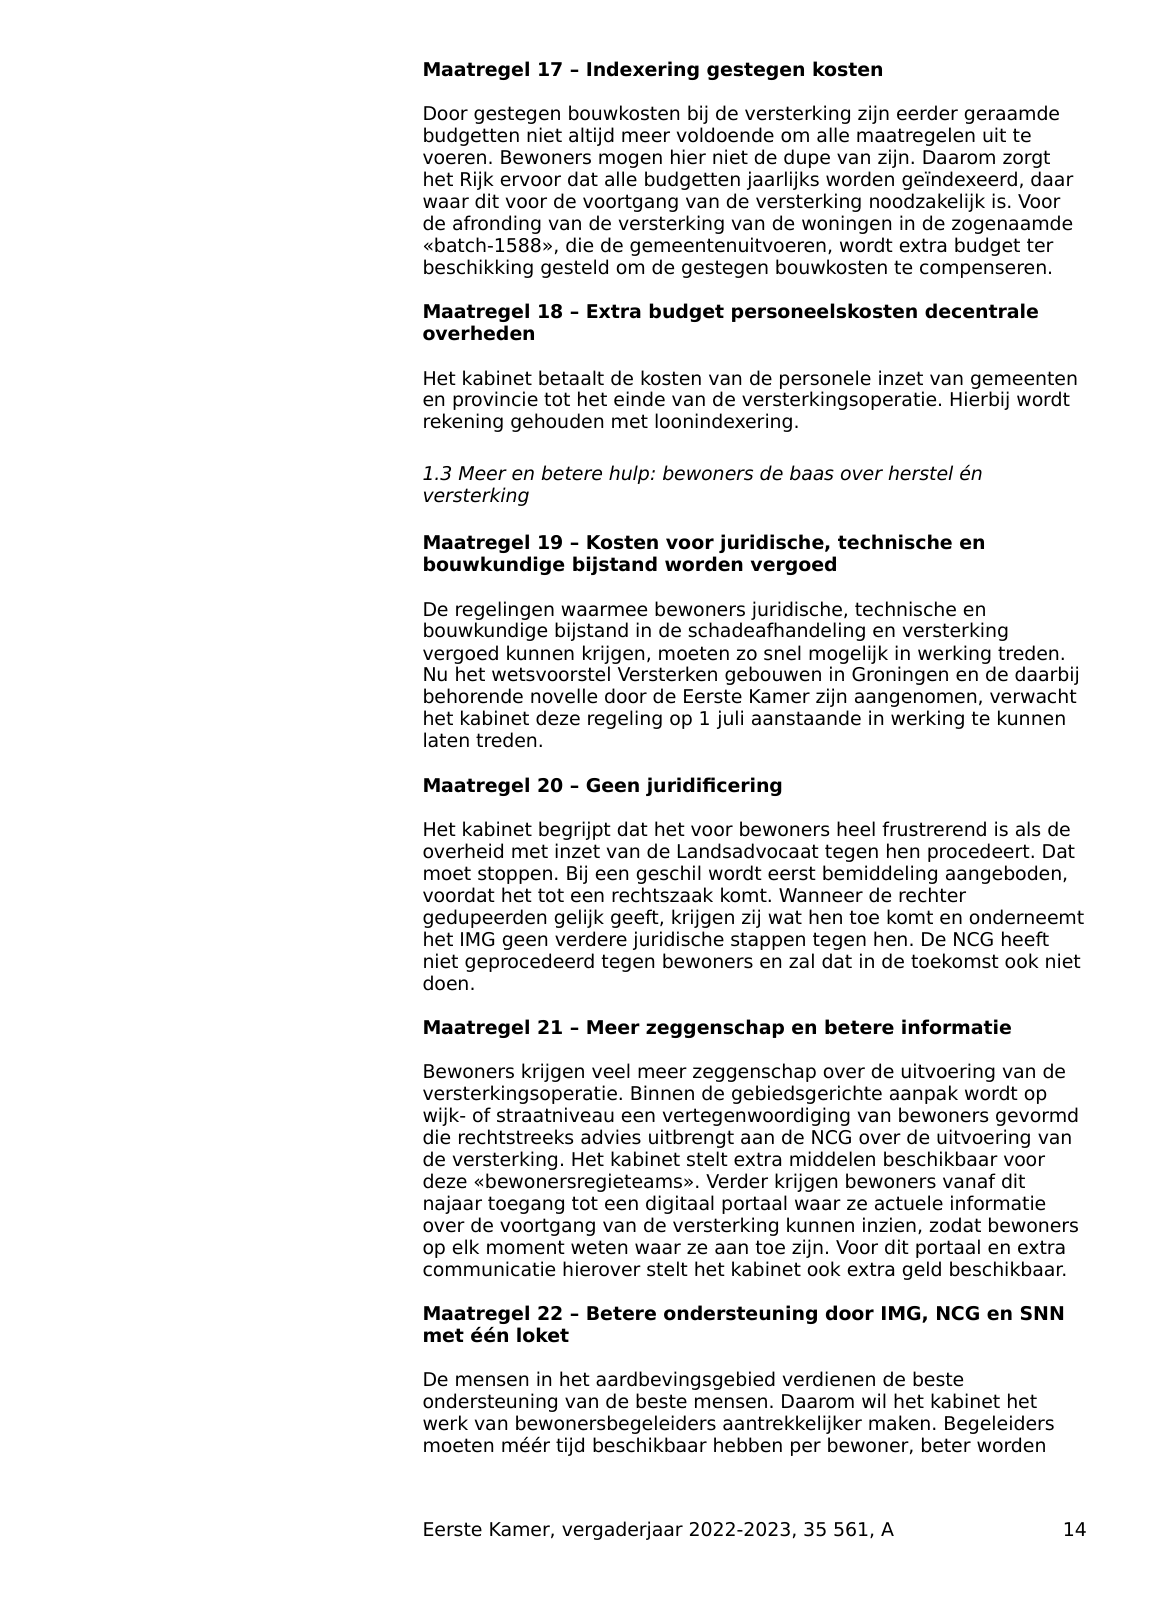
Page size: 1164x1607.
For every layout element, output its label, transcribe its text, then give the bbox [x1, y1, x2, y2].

text Het kabinet begrijpt dat het voor bewoners heel frustrerend is als de overheid met inzet van de Landsadvocaat tegen hen procedeert. Dat moet stoppen. Bij een geschil wordt eerst bemiddeling aangeboden, voordat het tot een rechtszaak komt. Wanneer de rechter gedupeerden gelijk geeft, krijgen zij wat hen toe komt en onderneemt het IMG geen verdere juridische stappen tegen hen. De NCG heeft niet geprocedeerd tegen bewoners en zal dat in de toekomst ook niet doen. [422, 819, 1087, 994]
subtitle Maatregel 18 – Extra budget personeelskosten decentrale overheden [422, 301, 1087, 345]
subtitle Maatregel 19 – Kosten voor juridische, technische en bouwkundige bijstand worden vergoed [422, 532, 1087, 576]
text De mensen in het aardbevingsgebied verdienen de beste ondersteuning van de beste mensen. Daarom wil het kabinet het werk van bewonersbegeleiders aantrekkelijker maken. Begeleiders moeten méér tijd beschikbaar hebben per bewoner, beter worden [422, 1369, 1087, 1457]
subtitle Maatregel 20 – Geen juridificering [422, 774, 1087, 796]
text Door gestegen bouwkosten bij de versterking zijn eerder geraamde budgetten niet altijd meer voldoende om alle maatregelen uit te voeren. Bewoners mogen hier niet de dupe van zijn. Daarom zorgt het Rijk ervoor dat alle budgetten jaarlijks worden geïndexeerd, daar waar dit voor de voortgang van de versterking noodzakelijk is. Voor de afronding van de versterking van de woningen in de zogenaamde «batch-1588», die de gemeentenuitvoeren, wordt extra budget ter beschikking gesteld om de gestegen bouwkosten te compenseren. [422, 103, 1087, 279]
subtitle Maatregel 17 – Indexering gestegen kosten [422, 59, 1087, 81]
text De regelingen waarmee bewoners juridische, technische en bouwkundige bijstand in de schadeafhandeling en versterking vergoed kunnen krijgen, moeten zo snel mogelijk in werking treden. Nu het wetsvoorstel Versterken gebouwen in Groningen en de daarbij behorende novelle door de Eerste Kamer zijn aangenomen, verwacht het kabinet deze regeling op 1 juli aanstaande in werking te kunnen laten treden. [422, 598, 1087, 752]
subtitle 1.3 Meer en betere hulp: bewoners de baas over herstel én versterking [422, 463, 1087, 507]
subtitle Maatregel 21 – Meer zeggenschap en betere informatie [422, 1017, 1087, 1039]
text Het kabinet betaalt de kosten van de personele inzet van gemeenten en provincie tot het einde van de versterkingsoperatie. Hierbij wordt rekening gehouden met loonindexering. [422, 367, 1087, 433]
subtitle Maatregel 22 – Betere ondersteuning door IMG, NCG en SNN met één loket [422, 1303, 1087, 1347]
text Bewoners krijgen veel meer zeggenschap over de uitvoering van de versterkingsoperatie. Binnen de gebiedsgerichte aanpak wordt op wijk- of straatniveau een vertegenwoordiging van bewoners gevormd die rechtstreeks advies uitbrengt aan de NCG over de uitvoering van de versterking. Het kabinet stelt extra middelen beschikbaar voor deze «bewonersregieteams». Verder krijgen bewoners vanaf dit najaar toegang tot een digitaal portaal waar ze actuele informatie over de voortgang van de versterking kunnen inzien, zodat bewoners op elk moment weten waar ze aan toe zijn. Voor dit portaal en extra communicatie hierover stelt het kabinet ook extra geld beschikbaar. [422, 1061, 1087, 1281]
